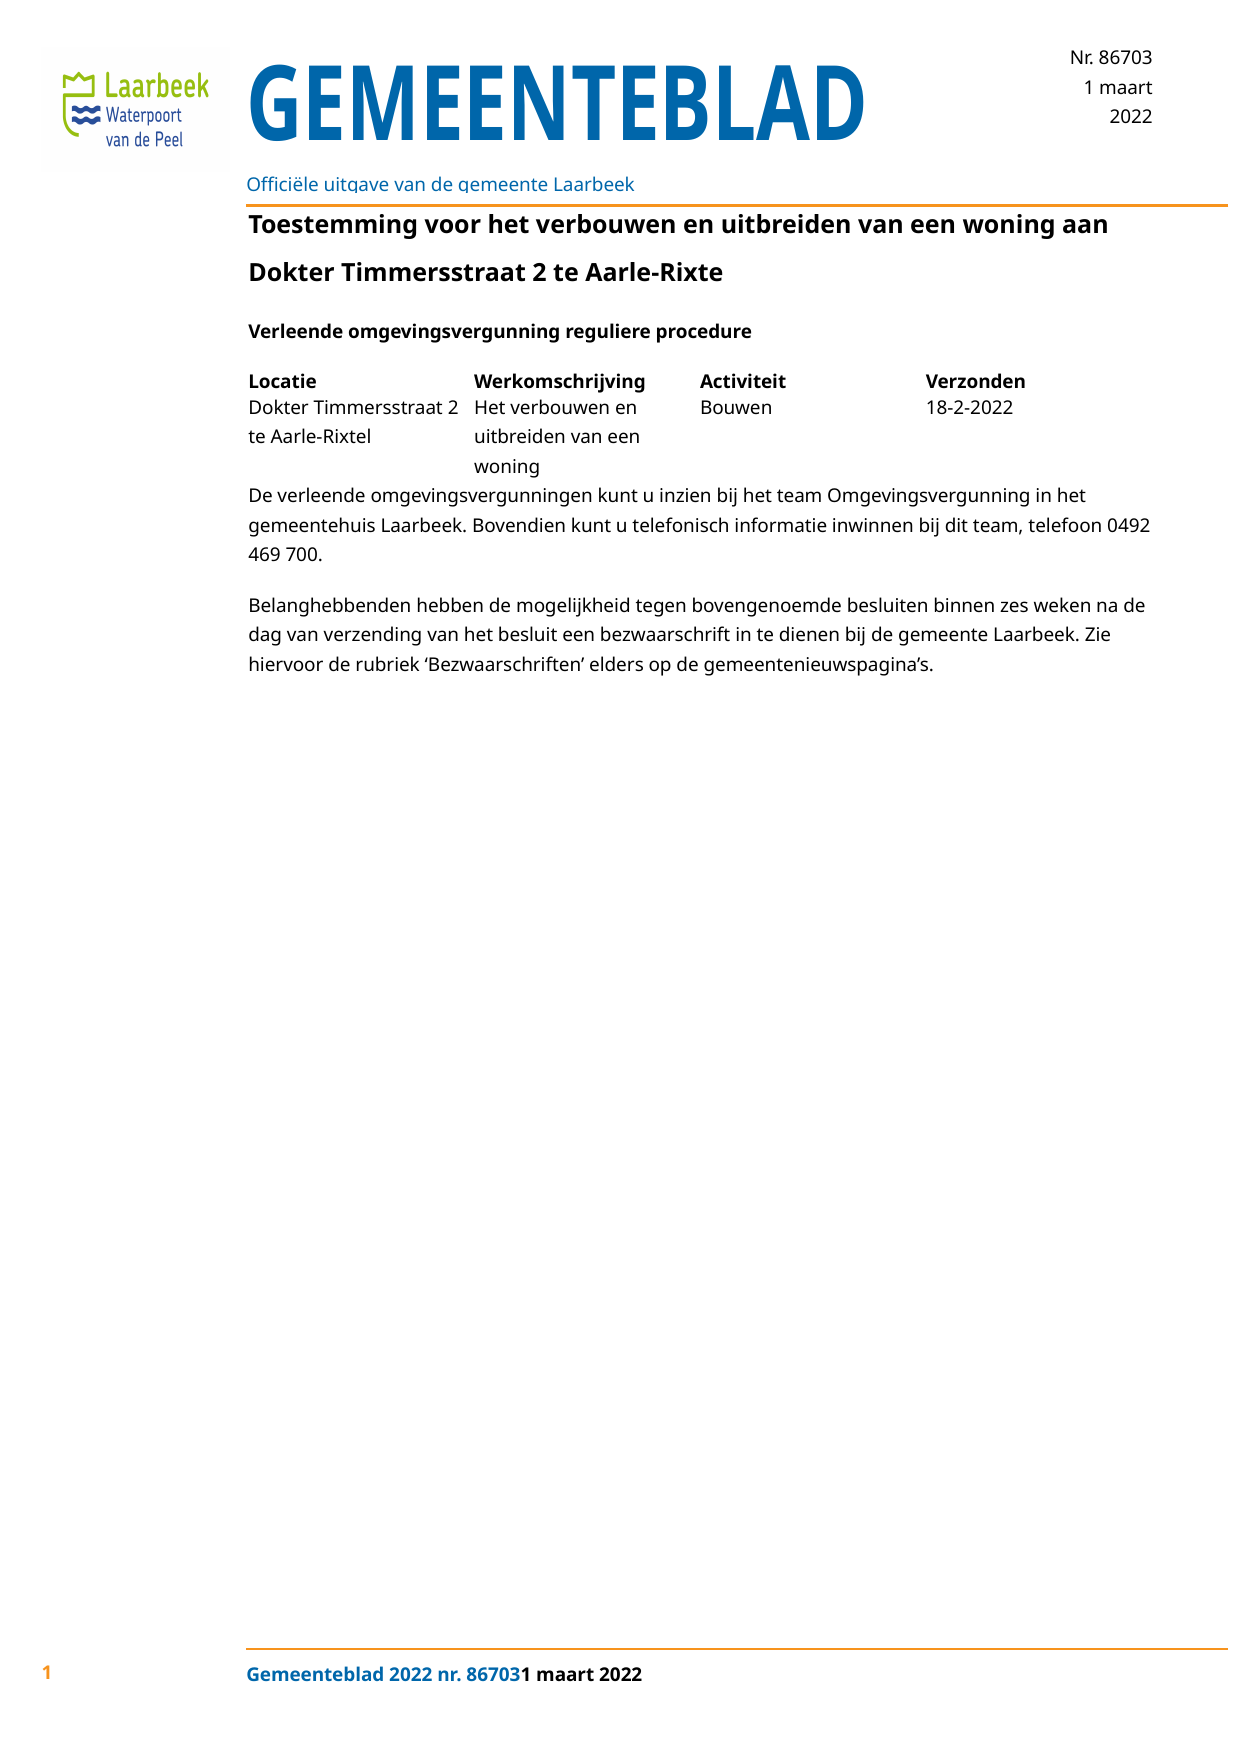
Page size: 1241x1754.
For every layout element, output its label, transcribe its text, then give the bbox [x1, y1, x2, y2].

table_cell 18-2-2022 [926, 394, 1152, 479]
text De verleende omgevingsvergunningen kunt u inzien bij het team Omgevingsvergunning in het gemeentehuis Laarbeek. Bovendien kunt u telefonisch informatie inwinnen bij dit team, telefoon 0492 469 700. [248, 482, 1152, 567]
text Belanghebbenden hebben de mogelijkheid tegen bovengenoemde besluiten binnen zes weken na de dag van verzending van het besluit een bezwaarschrift in te dienen bij de gemeente Laarbeek. Zie hiervoor de rubriek ‘Bezwaarschriften’ elders op de gemeentenieuwspagina’s. [248, 592, 1152, 677]
table_header Verzonden [926, 369, 1152, 394]
table_header Activiteit [700, 369, 926, 394]
picture [41, 47, 231, 172]
table_cell Dokter Timmersstraat 2 te Aarle-Rixtel [248, 394, 474, 479]
text Verleende omgevingsvergunning reguliere procedure [248, 318, 1152, 344]
table_cell Bouwen [700, 394, 926, 479]
table_header Locatie [248, 369, 474, 394]
table_cell Het verbouwen en uitbreiden van een woning [474, 394, 700, 479]
text Toestemming voor het verbouwen en uitbreiden van een woning aan Dokter Timmersstraat 2 te Aarle-Rixte [248, 207, 1152, 288]
table_header Werkomschrijving [474, 369, 700, 394]
